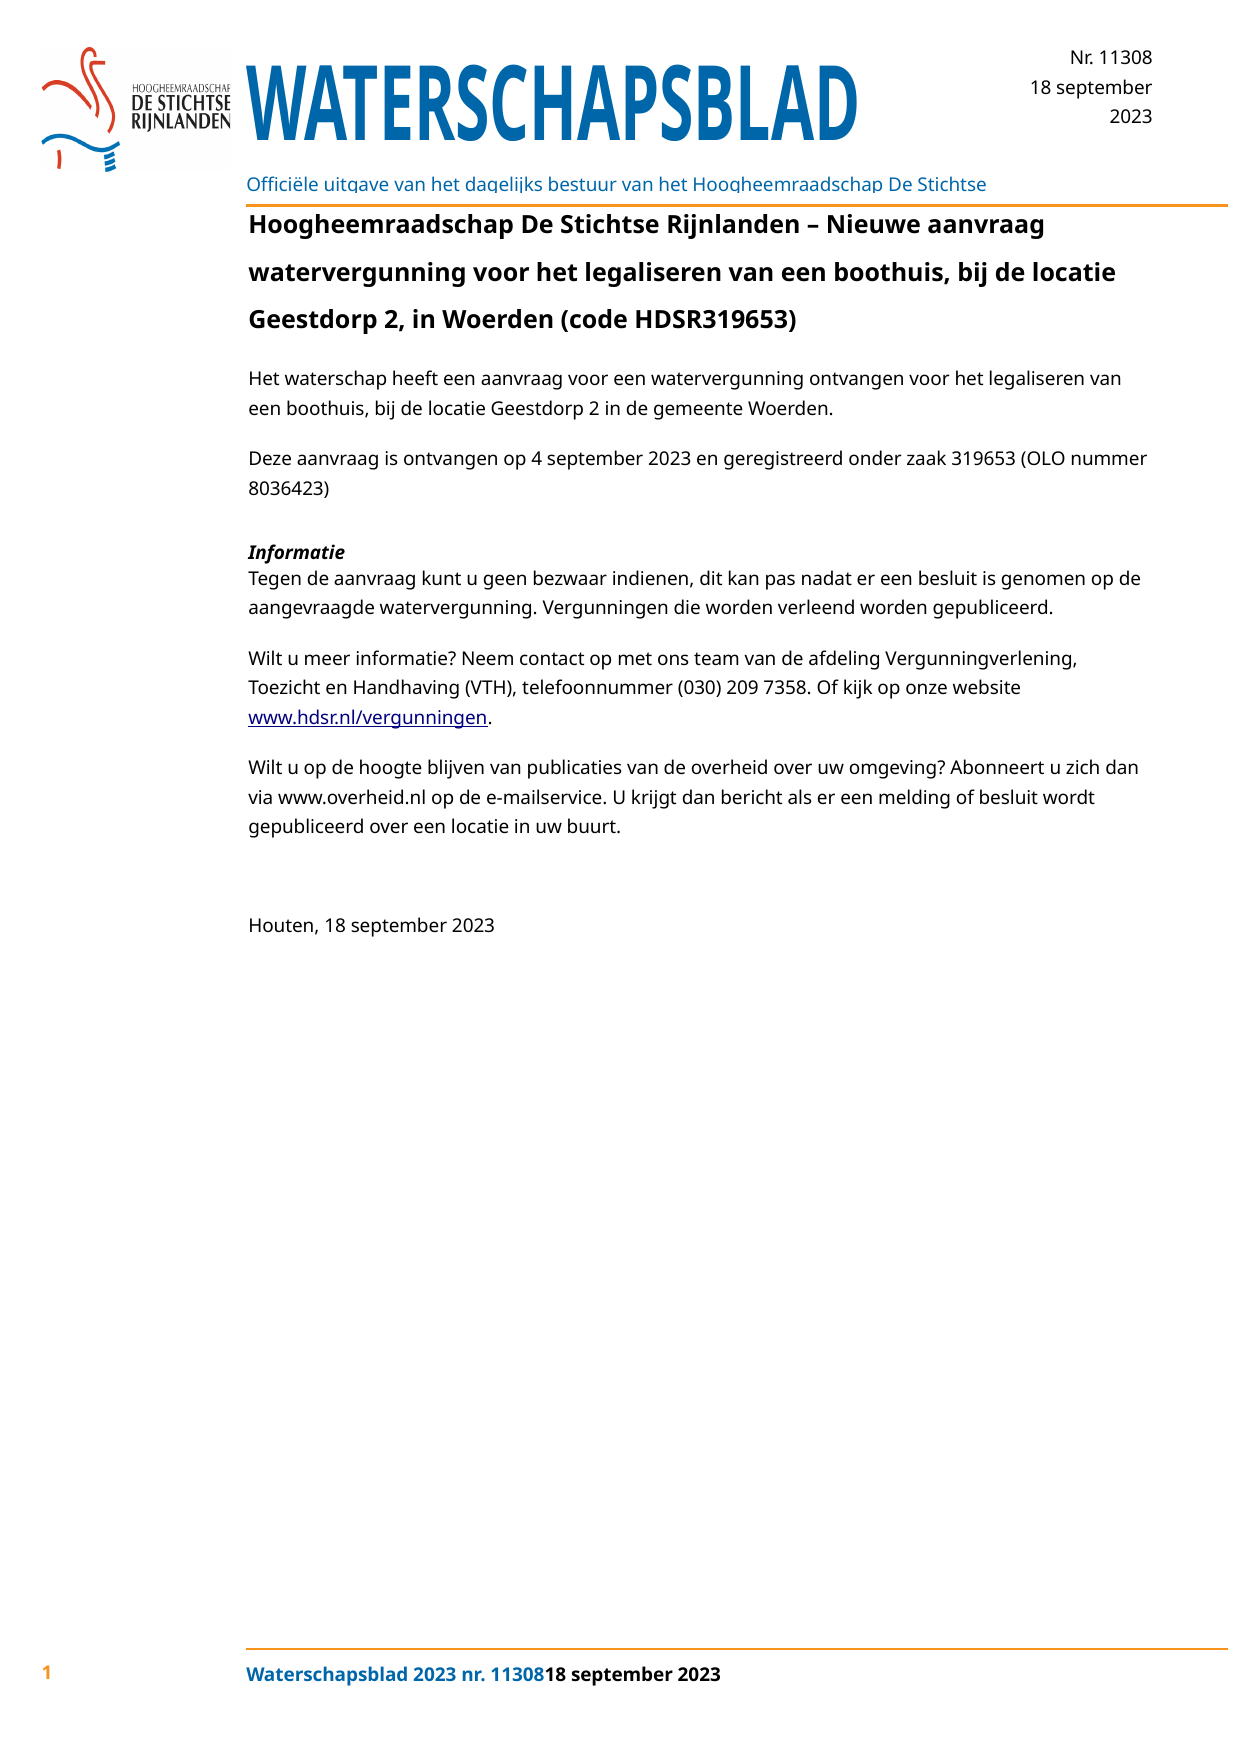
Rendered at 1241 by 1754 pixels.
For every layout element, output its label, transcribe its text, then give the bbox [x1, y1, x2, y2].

text Het waterschap heeft een aanvraag voor een watervergunning ontvangen voor het legaliseren van een boothuis, bij de locatie Geestdorp 2 in de gemeente Woerden. [248, 366, 1152, 421]
text Informatie [248, 539, 1152, 565]
text Hoogheemraadschap De Stichtse Rijnlanden – Nieuwe aanvraag watervergunning voor het legaliseren van een boothuis, bij de locatie Geestdorp 2, in Woerden (code HDSR319653) [248, 207, 1152, 336]
picture [41, 47, 231, 172]
text Houten, 18 september 2023 [248, 912, 1152, 937]
text Wilt u meer informatie? Neem contact op met ons team van de afdeling Vergunningverlening, Toezicht en Handhaving (VTH), telefoonnummer (030) 209 7358. Of kijk op onze website www.hdsr.nl/vergunningen. [248, 645, 1152, 730]
text Wilt u op de hoogte blijven van publicaties van de overheid over uw omgeving? Abonneert u zich dan via www.overheid.nl op de e-mailservice. U krijgt dan bericht als er een melding of besluit wordt gepubliceerd over een locatie in uw buurt. [248, 754, 1152, 839]
text Deze aanvraag is ontvangen op 4 september 2023 en geregistreerd onder zaak 319653 (OLO nummer 8036423) [248, 446, 1152, 501]
text Tegen de aanvraag kunt u geen bezwaar indienen, dit kan pas nadat er een besluit is genomen op de aangevraagde watervergunning. Vergunningen die worden verleend worden gepubliceerd. [248, 565, 1152, 620]
